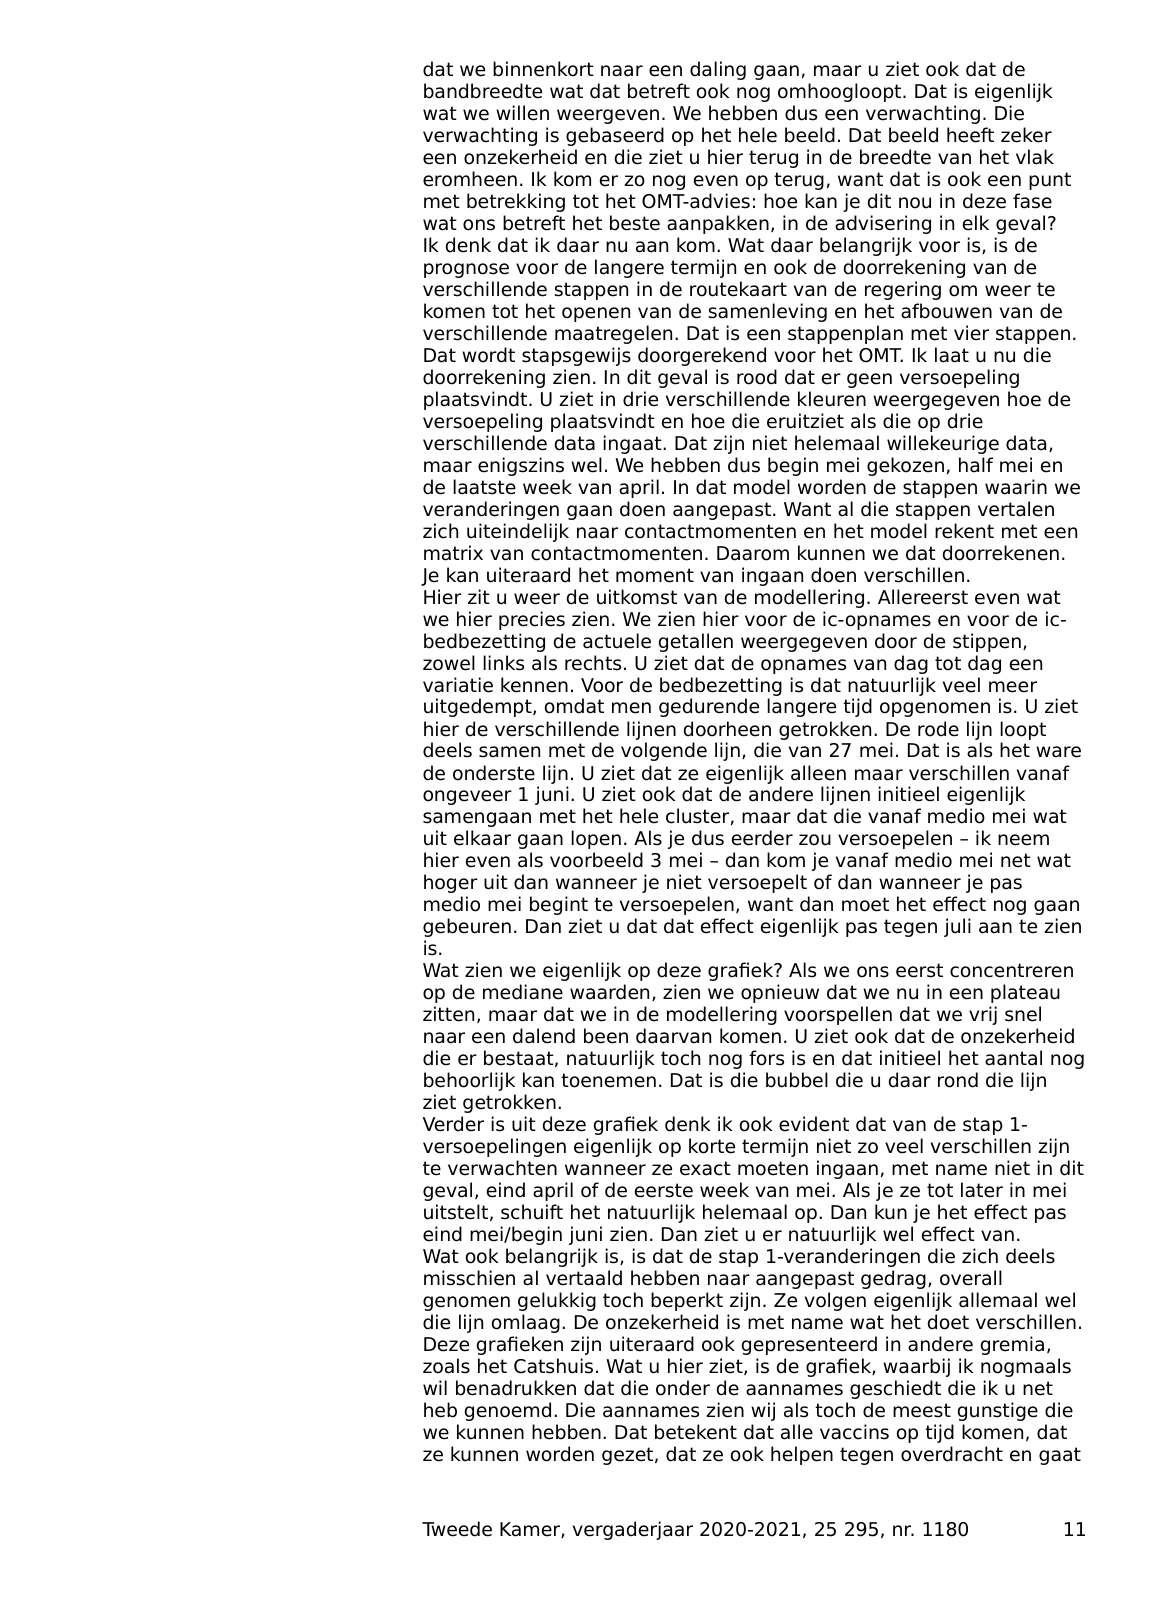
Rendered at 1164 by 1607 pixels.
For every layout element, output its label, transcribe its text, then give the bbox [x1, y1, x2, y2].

text Wat ook belangrijk is, is dat de stap 1-veranderingen die zich deels misschien al vertaald hebben naar aangepast gedrag, overall genomen gelukkig toch beperkt zijn. Ze volgen eigenlijk allemaal wel die lijn omlaag. De onzekerheid is met name wat het doet verschillen. [422, 1246, 1087, 1334]
text Ik denk dat ik daar nu aan kom. Wat daar belangrijk voor is, is de prognose voor de langere termijn en ook de doorrekening van de verschillende stappen in de routekaart van de regering om weer te komen tot het openen van de samenleving en het afbouwen van de verschillende maatregelen. Dat is een stappenplan met vier stappen. Dat wordt stapsgewijs doorgerekend voor het OMT. Ik laat u nu die doorrekening zien. In dit geval is rood dat er geen versoepeling plaatsvindt. U ziet in drie verschillende kleuren weergegeven hoe de versoepeling plaatsvindt en hoe die eruitziet als die op drie verschillende data ingaat. Dat zijn niet helemaal willekeurige data, maar enigszins wel. We hebben dus begin mei gekozen, half mei en de laatste week van april. In dat model worden de stappen waarin we veranderingen gaan doen aangepast. Want al die stappen vertalen zich uiteindelijk naar contactmomenten en het model rekent met een matrix van contactmomenten. Daarom kunnen we dat doorrekenen. Je kan uiteraard het moment van ingaan doen verschillen. [422, 235, 1087, 587]
text Deze grafieken zijn uiteraard ook gepresenteerd in andere gremia, zoals het Catshuis. Wat u hier ziet, is de grafiek, waarbij ik nogmaals wil benadrukken dat die onder de aannames geschiedt die ik u net heb genoemd. Die aannames zien wij als toch de meest gunstige die we kunnen hebben. Dat betekent dat alle vaccins op tijd komen, dat ze kunnen worden gezet, dat ze ook helpen tegen overdracht en gaat [422, 1334, 1087, 1466]
text Hier zit u weer de uitkomst van de modellering. Allereerst even wat we hier precies zien. We zien hier voor de ic-opnames en voor de ic-bedbezetting de actuele getallen weergegeven door de stippen, zowel links als rechts. U ziet dat de opnames van dag tot dag een variatie kennen. Voor de bedbezetting is dat natuurlijk veel meer uitgedempt, omdat men gedurende langere tijd opgenomen is. U ziet hier de verschillende lijnen doorheen getrokken. De rode lijn loopt deels samen met de volgende lijn, die van 27 mei. Dat is als het ware de onderste lijn. U ziet dat ze eigenlijk alleen maar verschillen vanaf ongeveer 1 juni. U ziet ook dat de andere lijnen initieel eigenlijk samengaan met het hele cluster, maar dat die vanaf medio mei wat uit elkaar gaan lopen. Als je dus eerder zou versoepelen – ik neem hier even als voorbeeld 3 mei – dan kom je vanaf medio mei net wat hoger uit dan wanneer je niet versoepelt of dan wanneer je pas medio mei begint te versoepelen, want dan moet het effect nog gaan gebeuren. Dan ziet u dat dat effect eigenlijk pas tegen juli aan te zien is. [422, 587, 1087, 960]
text Verder is uit deze grafiek denk ik ook evident dat van de stap 1-versoepelingen eigenlijk op korte termijn niet zo veel verschillen zijn te verwachten wanneer ze exact moeten ingaan, met name niet in dit geval, eind april of de eerste week van mei. Als je ze tot later in mei uitstelt, schuift het natuurlijk helemaal op. Dan kun je het effect pas eind mei/begin juni zien. Dan ziet u er natuurlijk wel effect van. [422, 1114, 1087, 1246]
text dat we binnenkort naar een daling gaan, maar u ziet ook dat de bandbreedte wat dat betreft ook nog omhoogloopt. Dat is eigenlijk wat we willen weergeven. We hebben dus een verwachting. Die verwachting is gebaseerd op het hele beeld. Dat beeld heeft zeker een onzekerheid en die ziet u hier terug in de breedte van het vlak eromheen. Ik kom er zo nog even op terug, want dat is ook een punt met betrekking tot het OMT-advies: hoe kan je dit nou in deze fase wat ons betreft het beste aanpakken, in de advisering in elk geval? [422, 59, 1087, 235]
text Wat zien we eigenlijk op deze grafiek? Als we ons eerst concentreren op de mediane waarden, zien we opnieuw dat we nu in een plateau zitten, maar dat we in de modellering voorspellen dat we vrij snel naar een dalend been daarvan komen. U ziet ook dat de onzekerheid die er bestaat, natuurlijk toch nog fors is en dat initieel het aantal nog behoorlijk kan toenemen. Dat is die bubbel die u daar rond die lijn ziet getrokken. [422, 960, 1087, 1114]
